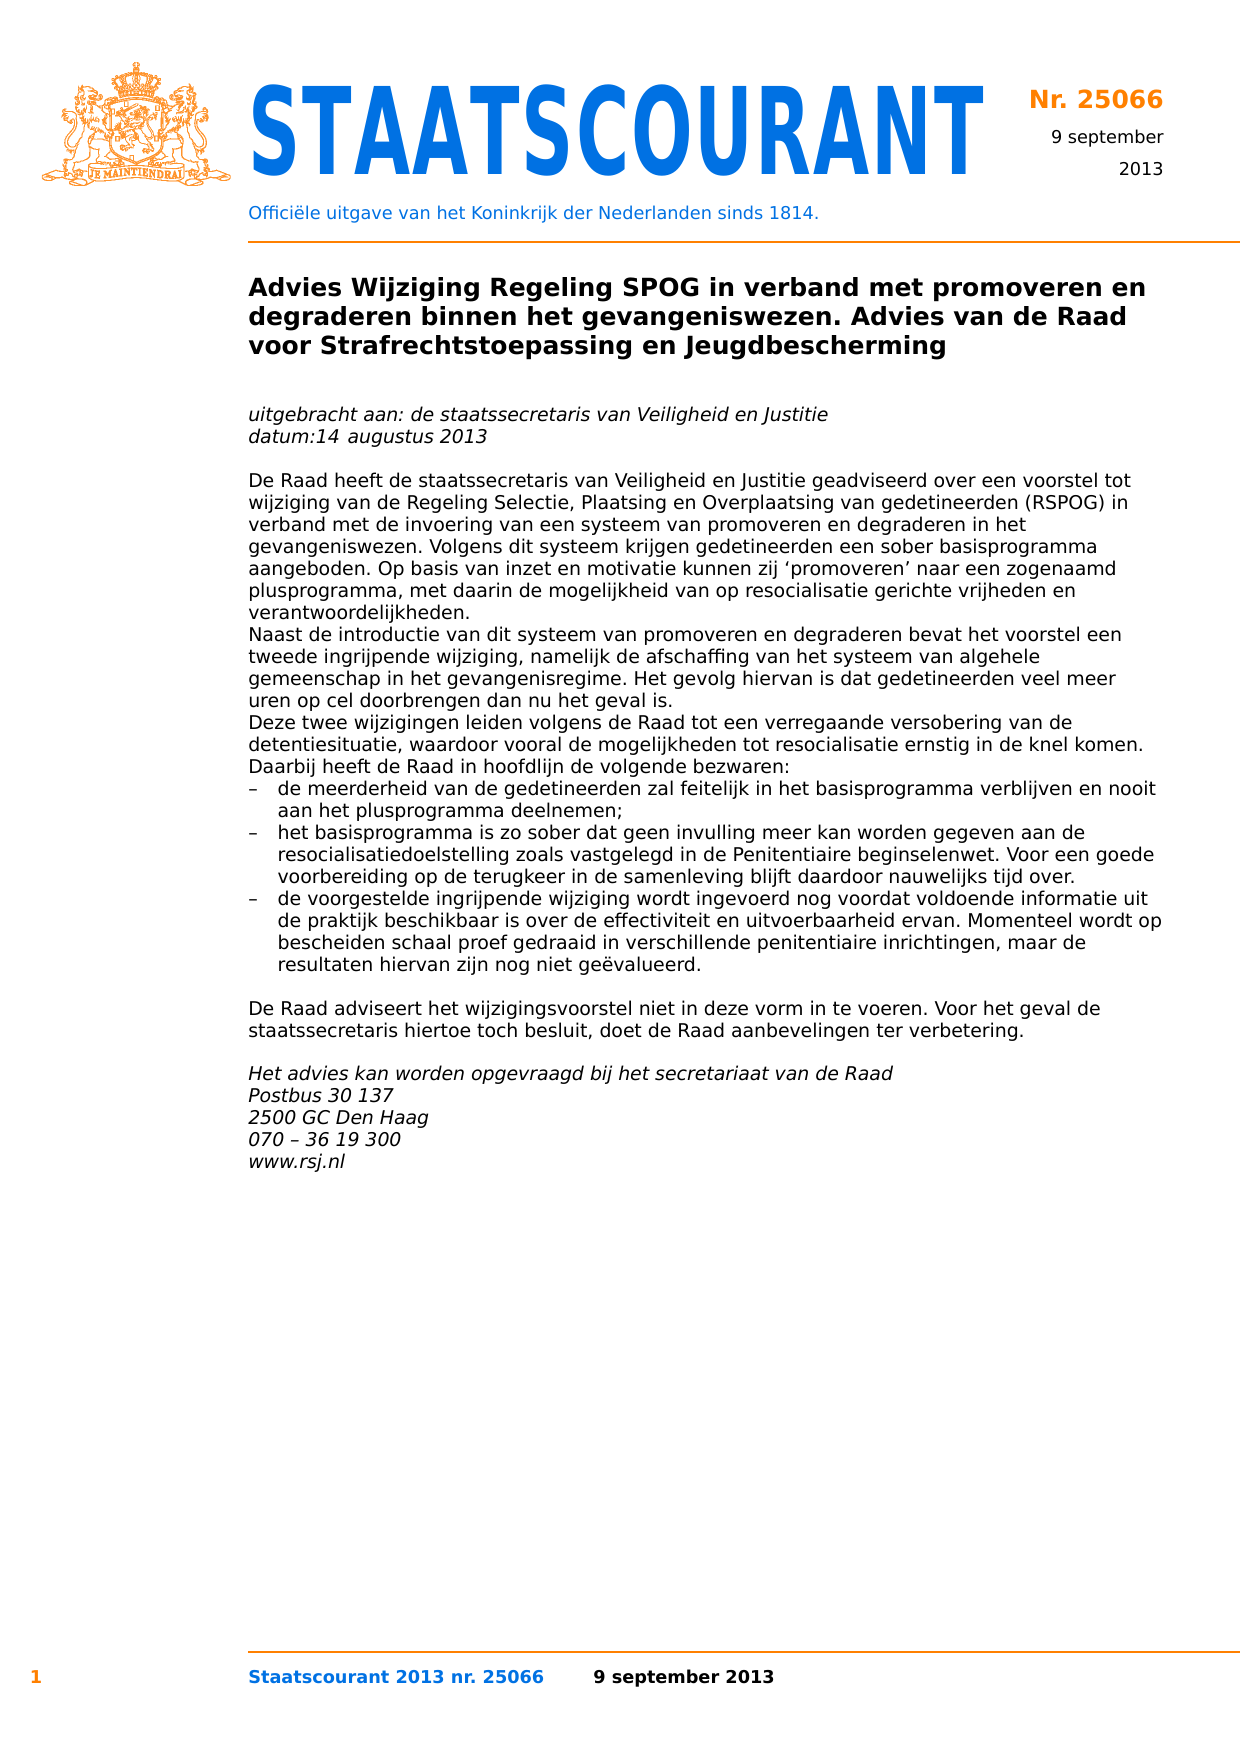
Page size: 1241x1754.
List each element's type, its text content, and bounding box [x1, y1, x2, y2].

table_cell 2013 [998, 153, 1240, 203]
table_header [25, 62, 248, 241]
table_header STAATSCOURANT [248, 62, 998, 203]
text www.rsj.nl [248, 1151, 1163, 1173]
text 2500 GC Den Haag [248, 1107, 1163, 1129]
text – het basisprogramma is zo sober dat geen invulling meer kan worden gegeven aan de resocialisatiedoelstelling zoals vastgelegd in de Penitentiaire beginselenwet. Voor een goede voorbereiding op de terugkeer in de samenleving blijft daardoor nauwelijks tijd over. [248, 822, 1163, 888]
text 070 – 36 19 300 [248, 1129, 1163, 1151]
text Het advies kan worden opgevraagd bij het secretariaat van de Raad [248, 1063, 1163, 1085]
table_header Nr. 25066 [998, 62, 1240, 121]
table_cell 9 september [998, 121, 1240, 153]
text De Raad adviseert het wijzigingsvoorstel niet in deze vorm in te voeren. Voor het geval de staatssecretaris hiertoe toch besluit, doet de Raad aanbevelingen ter verbetering. [248, 997, 1163, 1041]
text datum:14 augustus 2013 [248, 426, 1163, 448]
picture [41, 62, 231, 186]
text Postbus 30 137 [248, 1085, 1163, 1107]
text – de meerderheid van de gedetineerden zal feitelijk in het basisprogramma verblijven en nooit aan het plusprogramma deelnemen; [248, 778, 1163, 822]
subtitle Advies Wijziging Regeling SPOG in verband met promoveren en degraderen binnen het gevangeniswezen. Advies van de Raad voor Strafrechtstoepassing en Jeugdbescherming [248, 273, 1163, 361]
text – de voorgestelde ingrijpende wijziging wordt ingevoerd nog voordat voldoende informatie uit de praktijk beschikbaar is over de effectiviteit en uitvoerbaarheid ervan. Momenteel wordt op bescheiden schaal proef gedraaid in verschillende penitentiaire inrichtingen, maar de resultaten hiervan zijn nog niet geëvalueerd. [248, 888, 1163, 976]
text uitgebracht aan: de staatssecretaris van Veiligheid en Justitie [248, 404, 1163, 426]
table_cell Officiële uitgave van het Koninkrijk der Nederlanden sinds 1814. [248, 203, 1240, 241]
text Deze twee wijzigingen leiden volgens de Raad tot een verregaande versobering van de detentiesituatie, waardoor vooral de mogelijkheden tot resocialisatie ernstig in de knel komen. Daarbij heeft de Raad in hoofdlijn de volgende bezwaren: [248, 712, 1163, 778]
text De Raad heeft de staatssecretaris van Veiligheid en Justitie geadviseerd over een voorstel tot wijziging van de Regeling Selectie, Plaatsing en Overplaatsing van gedetineerden (RSPOG) in verband met de invoering van een systeem van promoveren en degraderen in het gevangeniswezen. Volgens dit systeem krijgen gedetineerden een sober basisprogramma aangeboden. Op basis van inzet en motivatie kunnen zij ‘promoveren’ naar een zogenaamd plusprogramma, met daarin de mogelijkheid van op resocialisatie gerichte vrijheden en verantwoordelijkheden. [248, 470, 1163, 624]
text Naast de introductie van dit systeem van promoveren en degraderen bevat het voorstel een tweede ingrijpende wijziging, namelijk de afschaffing van het systeem van algehele gemeenschap in het gevangenisregime. Het gevolg hiervan is dat gedetineerden veel meer uren op cel doorbrengen dan nu het geval is. [248, 624, 1163, 712]
